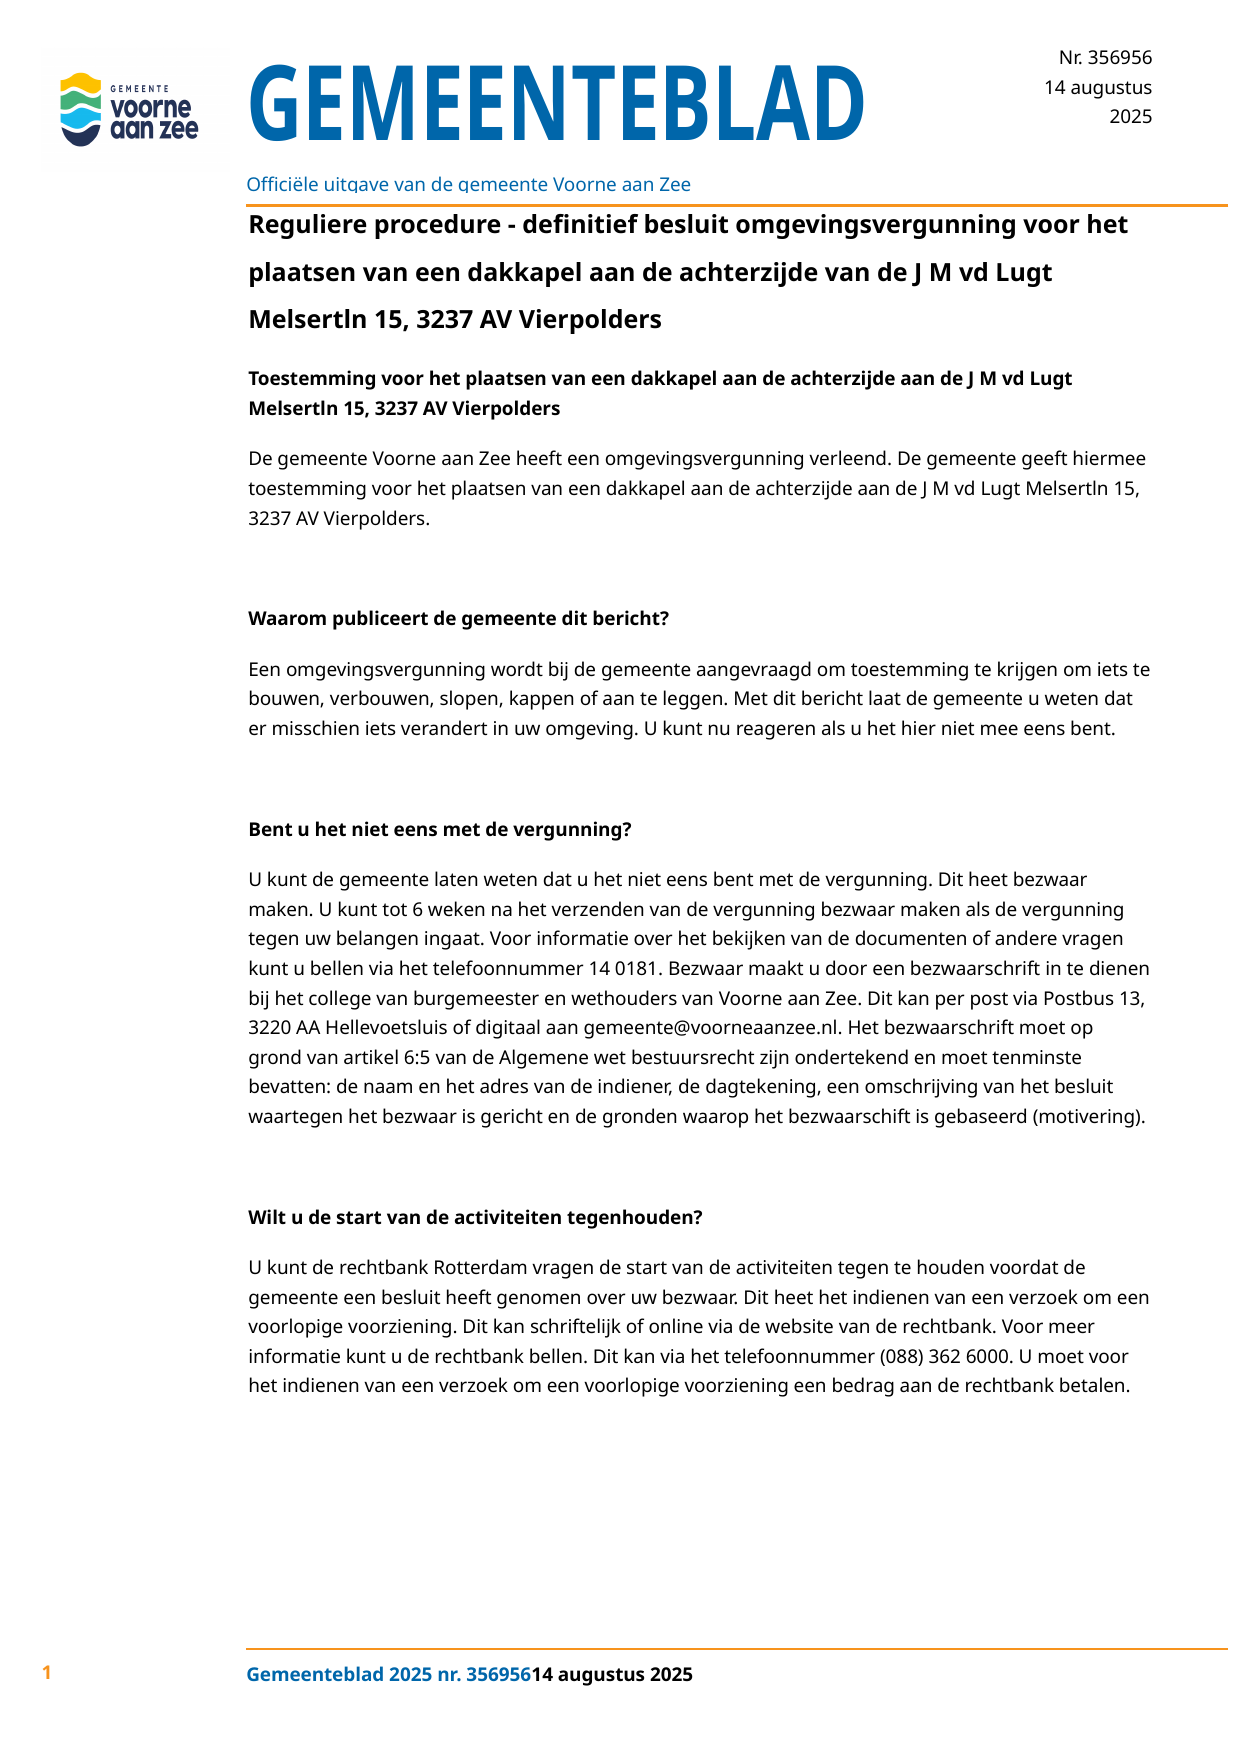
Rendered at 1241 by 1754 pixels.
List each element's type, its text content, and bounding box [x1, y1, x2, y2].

picture [41, 47, 231, 172]
text U kunt de rechtbank Rotterdam vragen de start van de activiteiten tegen te houden voordat de gemeente een besluit heeft genomen over uw bezwaar. Dit heet het indienen van een verzoek om een voorlopige voorziening. Dit kan schriftelijk of online via de website van de rechtbank. Voor meer informatie kunt u de rechtbank bellen. Dit kan via het telefoonnummer (088) 362 6000. U moet voor het indienen van een verzoek om een voorlopige voorziening een bedrag aan de rechtbank betalen. [248, 1254, 1152, 1398]
text Wilt u de start van de activiteiten tegenhouden? [248, 1204, 1152, 1229]
text Waarom publiceert de gemeente dit bericht? [248, 606, 1152, 631]
text Reguliere procedure - definitief besluit omgevingsvergunning voor het plaatsen van een dakkapel aan de achterzijde van de J M vd Lugt Melsertln 15, 3237 AV Vierpolders [248, 207, 1152, 336]
text U kunt de gemeente laten weten dat u het niet eens bent met de vergunning. Dit heet bezwaar maken. U kunt tot 6 weken na het verzenden van de vergunning bezwaar maken als de vergunning tegen uw belangen ingaat. Voor informatie over het bekijken van de documenten of andere vragen kunt u bellen via het telefoonnummer 14 0181. Bezwaar maakt u door een bezwaarschrift in te dienen bij het college van burgemeester en wethouders van Voorne aan Zee. Dit kan per post via Postbus 13, 3220 AA Hellevoetsluis of digitaal aan gemeente@voorneaanzee.nl. Het bezwaarschrift moet op grond van artikel 6:5 van de Algemene wet bestuursrecht zijn ondertekend en moet tenminste bevatten: de naam en het adres van de indiener, de dagtekening, een omschrijving van het besluit waartegen het bezwaar is gericht en de gronden waarop het bezwaarschift is gebaseerd (motivering). [248, 866, 1152, 1129]
text Toestemming voor het plaatsen van een dakkapel aan de achterzijde aan de J M vd Lugt Melsertln 15, 3237 AV Vierpolders [248, 366, 1152, 421]
text Bent u het niet eens met de vergunning? [248, 816, 1152, 842]
text De gemeente Voorne aan Zee heeft een omgevingsvergunning verleend. De gemeente geeft hiermee toestemming voor het plaatsen van een dakkapel aan de achterzijde aan de J M vd Lugt Melsertln 15, 3237 AV Vierpolders. [248, 446, 1152, 530]
text Een omgevingsvergunning wordt bij de gemeente aangevraagd om toestemming te krijgen om iets te bouwen, verbouwen, slopen, kappen of aan te leggen. Met dit bericht laat de gemeente u weten dat er misschien iets verandert in uw omgeving. U kunt nu reageren als u het hier niet mee eens bent. [248, 656, 1152, 741]
